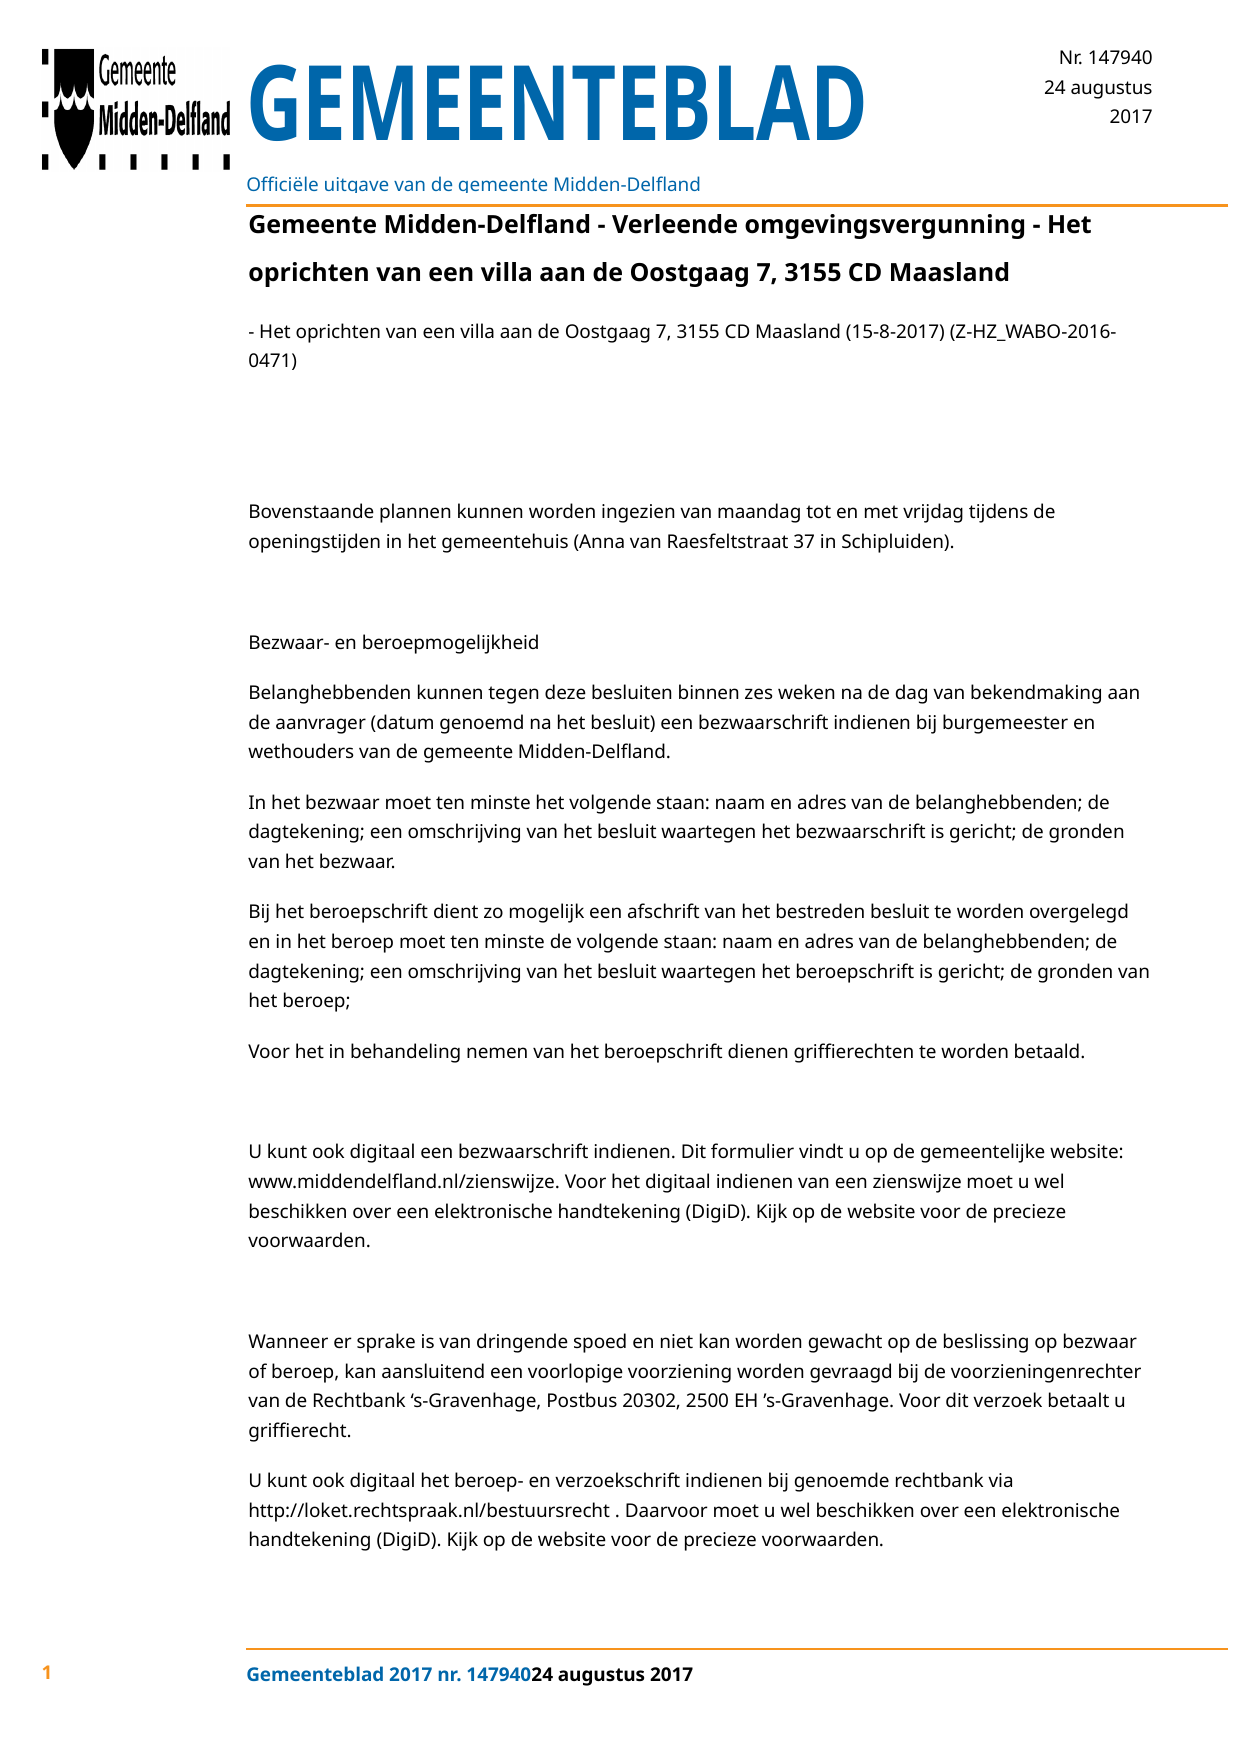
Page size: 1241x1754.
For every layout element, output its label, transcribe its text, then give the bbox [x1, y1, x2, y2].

text - Het oprichten van een villa aan de Oostgaag 7, 3155 CD Maasland (15-8-2017) (Z-HZ_WABO-2016-0471) [248, 318, 1152, 373]
text Wanneer er sprake is van dringende spoed en niet kan worden gewacht op de beslissing op bezwaar of beroep, kan aansluitend een voorlopige voorziening worden gevraagd bij de voorzieningenrechter van de Rechtbank ‘s-Gravenhage, Postbus 20302, 2500 EH ’s-Gravenhage. Voor dit verzoek betaalt u griffierecht. [248, 1328, 1152, 1443]
text Bezwaar- en beroepmogelijkheid [248, 629, 1152, 655]
picture [41, 47, 231, 172]
text Belanghebbenden kunnen tegen deze besluiten binnen zes weken na de dag van bekendmaking aan de aanvrager (datum genoemd na het besluit) een bezwaarschrift indienen bij burgemeester en wethouders van de gemeente Midden-Delfland. [248, 679, 1152, 764]
text Voor het in behandeling nemen van het beroepschrift dienen griffierechten te worden betaald. [248, 1038, 1152, 1064]
text Bij het beroepschrift dient zo mogelijk een afschrift van het bestreden besluit te worden overgelegd en in het beroep moet ten minste de volgende staan: naam en adres van de belanghebbenden; de dagtekening; een omschrijving van het besluit waartegen het beroepschrift is gericht; de gronden van het beroep; [248, 899, 1152, 1013]
text Bovenstaande plannen kunnen worden ingezien van maandag tot en met vrijdag tijdens de openingstijden in het gemeentehuis (Anna van Raesfeltstraat 37 in Schipluiden). [248, 499, 1152, 554]
text Gemeente Midden-Delfland - Verleende omgevingsvergunning - Het oprichten van een villa aan de Oostgaag 7, 3155 CD Maasland [248, 207, 1152, 288]
text U kunt ook digitaal het beroep- en verzoekschrift indienen bij genoemde rechtbank via http://loket.rechtspraak.nl/bestuursrecht . Daarvoor moet u wel beschikken over een elektronische handtekening (DigiD). Kijk op de website voor de precieze voorwaarden. [248, 1467, 1152, 1552]
text U kunt ook digitaal een bezwaarschrift indienen. Dit formulier vindt u op de gemeentelijke website: www.middendelfland.nl/zienswijze. Voor het digitaal indienen van een zienswijze moet u wel beschikken over een elektronische handtekening (DigiD). Kijk op de website voor de precieze voorwaarden. [248, 1139, 1152, 1253]
text In het bezwaar moet ten minste het volgende staan: naam en adres van de belanghebbenden; de dagtekening; een omschrijving van het besluit waartegen het bezwaarschrift is gericht; de gronden van het bezwaar. [248, 789, 1152, 874]
